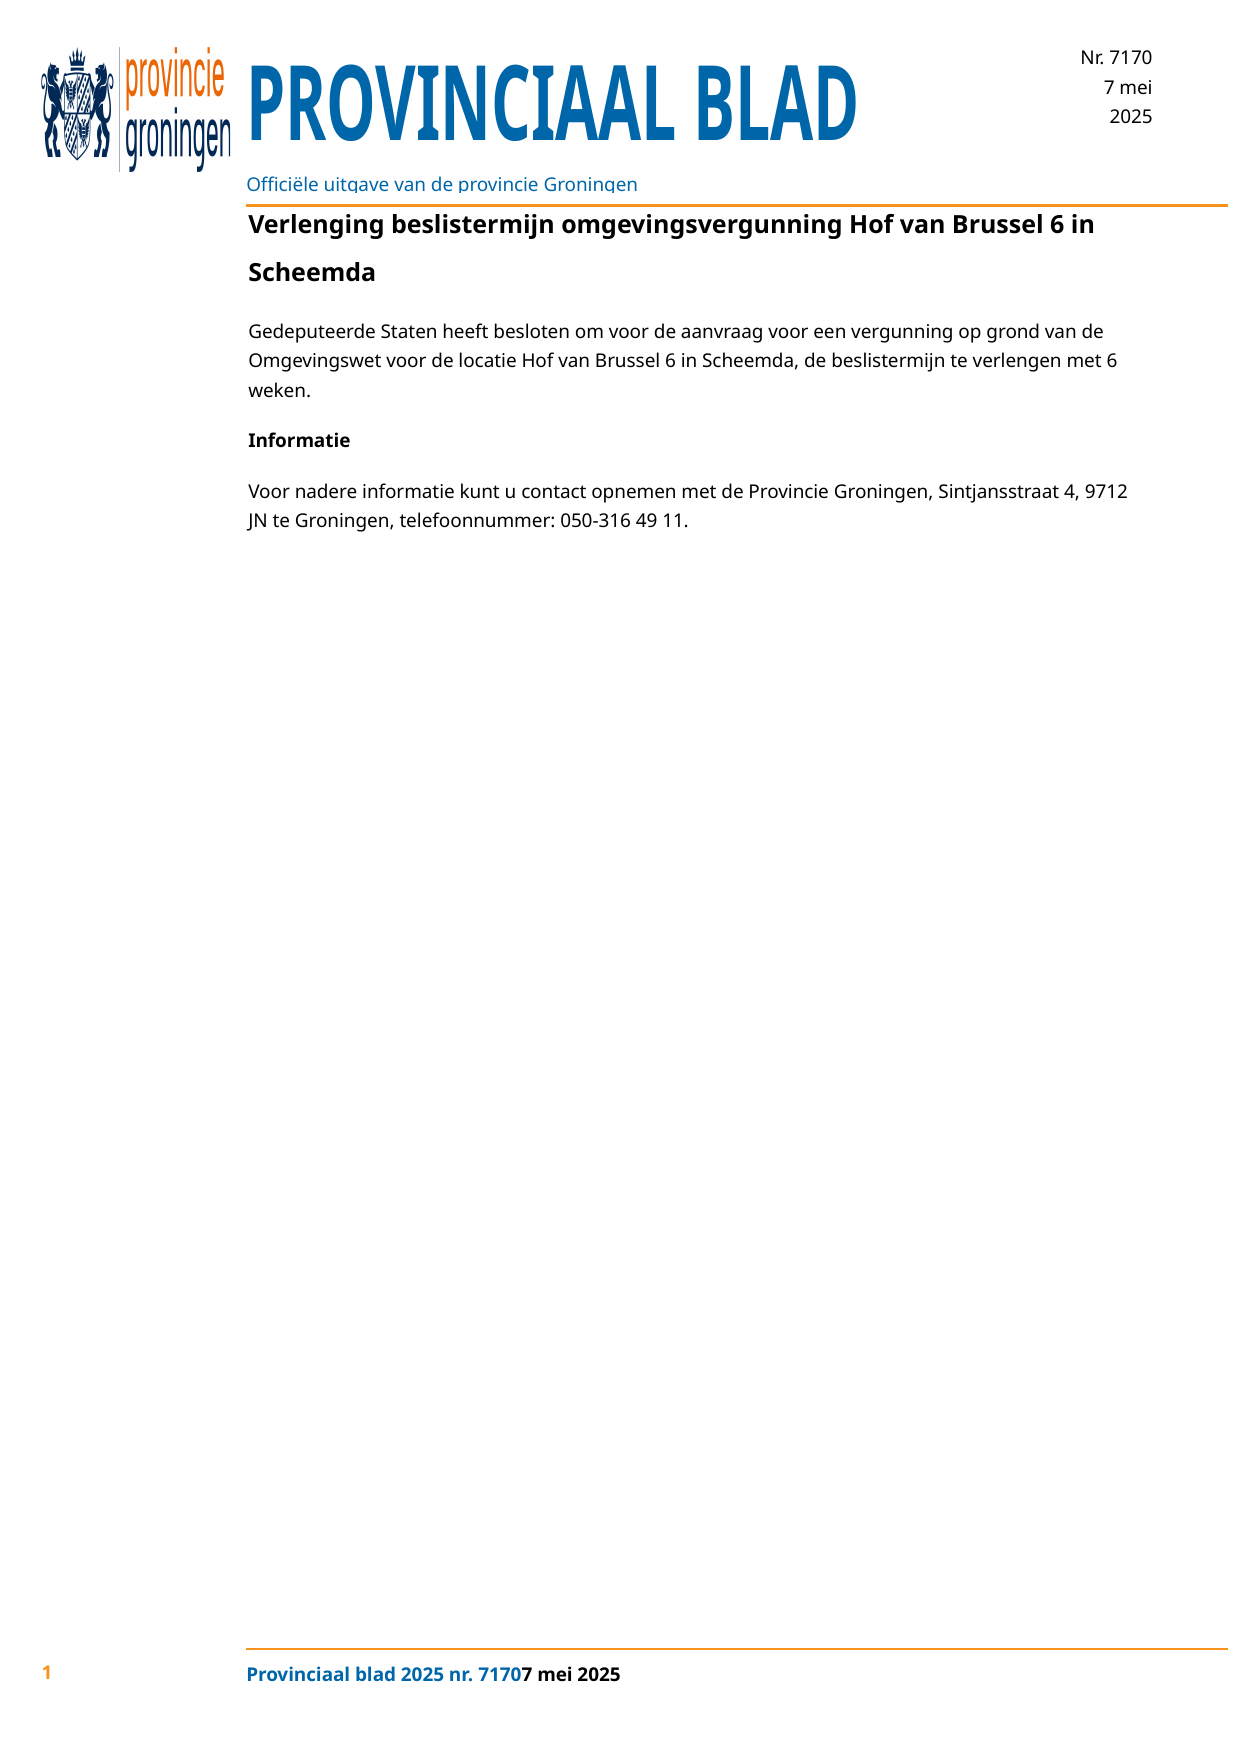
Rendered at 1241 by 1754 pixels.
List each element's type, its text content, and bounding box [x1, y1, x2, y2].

text Voor nadere informatie kunt u contact opnemen met de Provincie Groningen, Sintjansstraat 4, 9712 JN te Groningen, telefoonnummer: 050-316 49 11. [248, 478, 1152, 533]
text Gedeputeerde Staten heeft besloten om voor de aanvraag voor een vergunning op grond van de Omgevingswet voor de locatie Hof van Brussel 6 in Scheemda, de beslistermijn te verlengen met 6 weken. [248, 318, 1152, 403]
picture [41, 47, 231, 172]
text Verlenging beslistermijn omgevingsvergunning Hof van Brussel 6 in Scheemda [248, 207, 1152, 288]
text Informatie [248, 427, 1152, 453]
